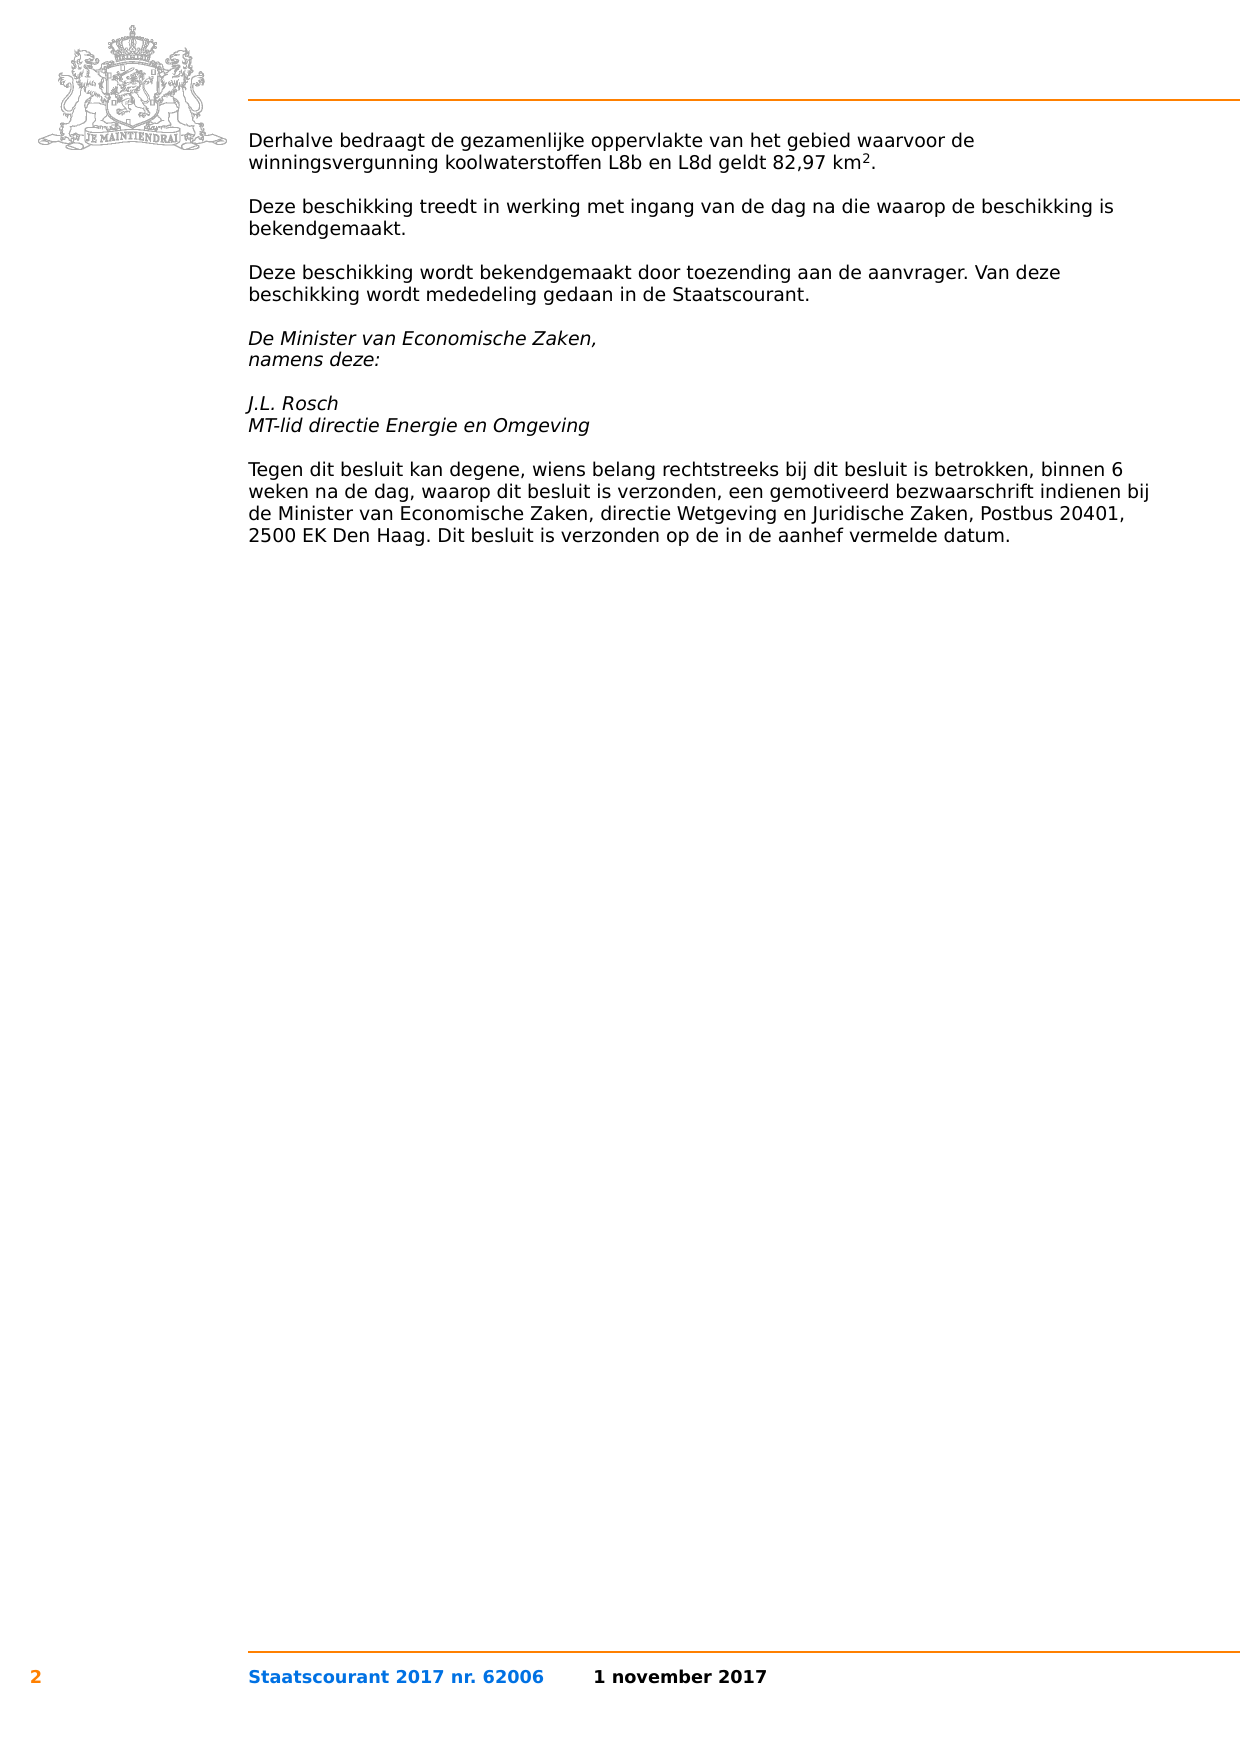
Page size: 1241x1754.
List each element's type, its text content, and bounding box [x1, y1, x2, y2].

text Derhalve bedraagt de gezamenlijke oppervlakte van het gebied waarvoor de winningsvergunning koolwaterstoffen L8b en L8d geldt 82,97 km2. [248, 130, 1163, 174]
text Deze beschikking wordt bekendgemaakt door toezending aan de aanvrager. Van deze beschikking wordt mededeling gedaan in de Staatscourant. [248, 262, 1163, 306]
text De Minister van Economische Zaken, namens deze: J.L. Rosch MT-lid directie Energie en Omgeving [248, 327, 1163, 437]
text Deze beschikking treedt in werking met ingang van de dag na die waarop de beschikking is bekendgemaakt. [248, 196, 1163, 240]
picture [38, 25, 227, 150]
text Tegen dit besluit kan degene, wiens belang rechtstreeks bij dit besluit is betrokken, binnen 6 weken na de dag, waarop dit besluit is verzonden, een gemotiveerd bezwaarschrift indienen bij de Minister van Economische Zaken, directie Wetgeving en Juridische Zaken, Postbus 20401, 2500 EK Den Haag. Dit besluit is verzonden op de in de aanhef vermelde datum. [248, 459, 1163, 547]
